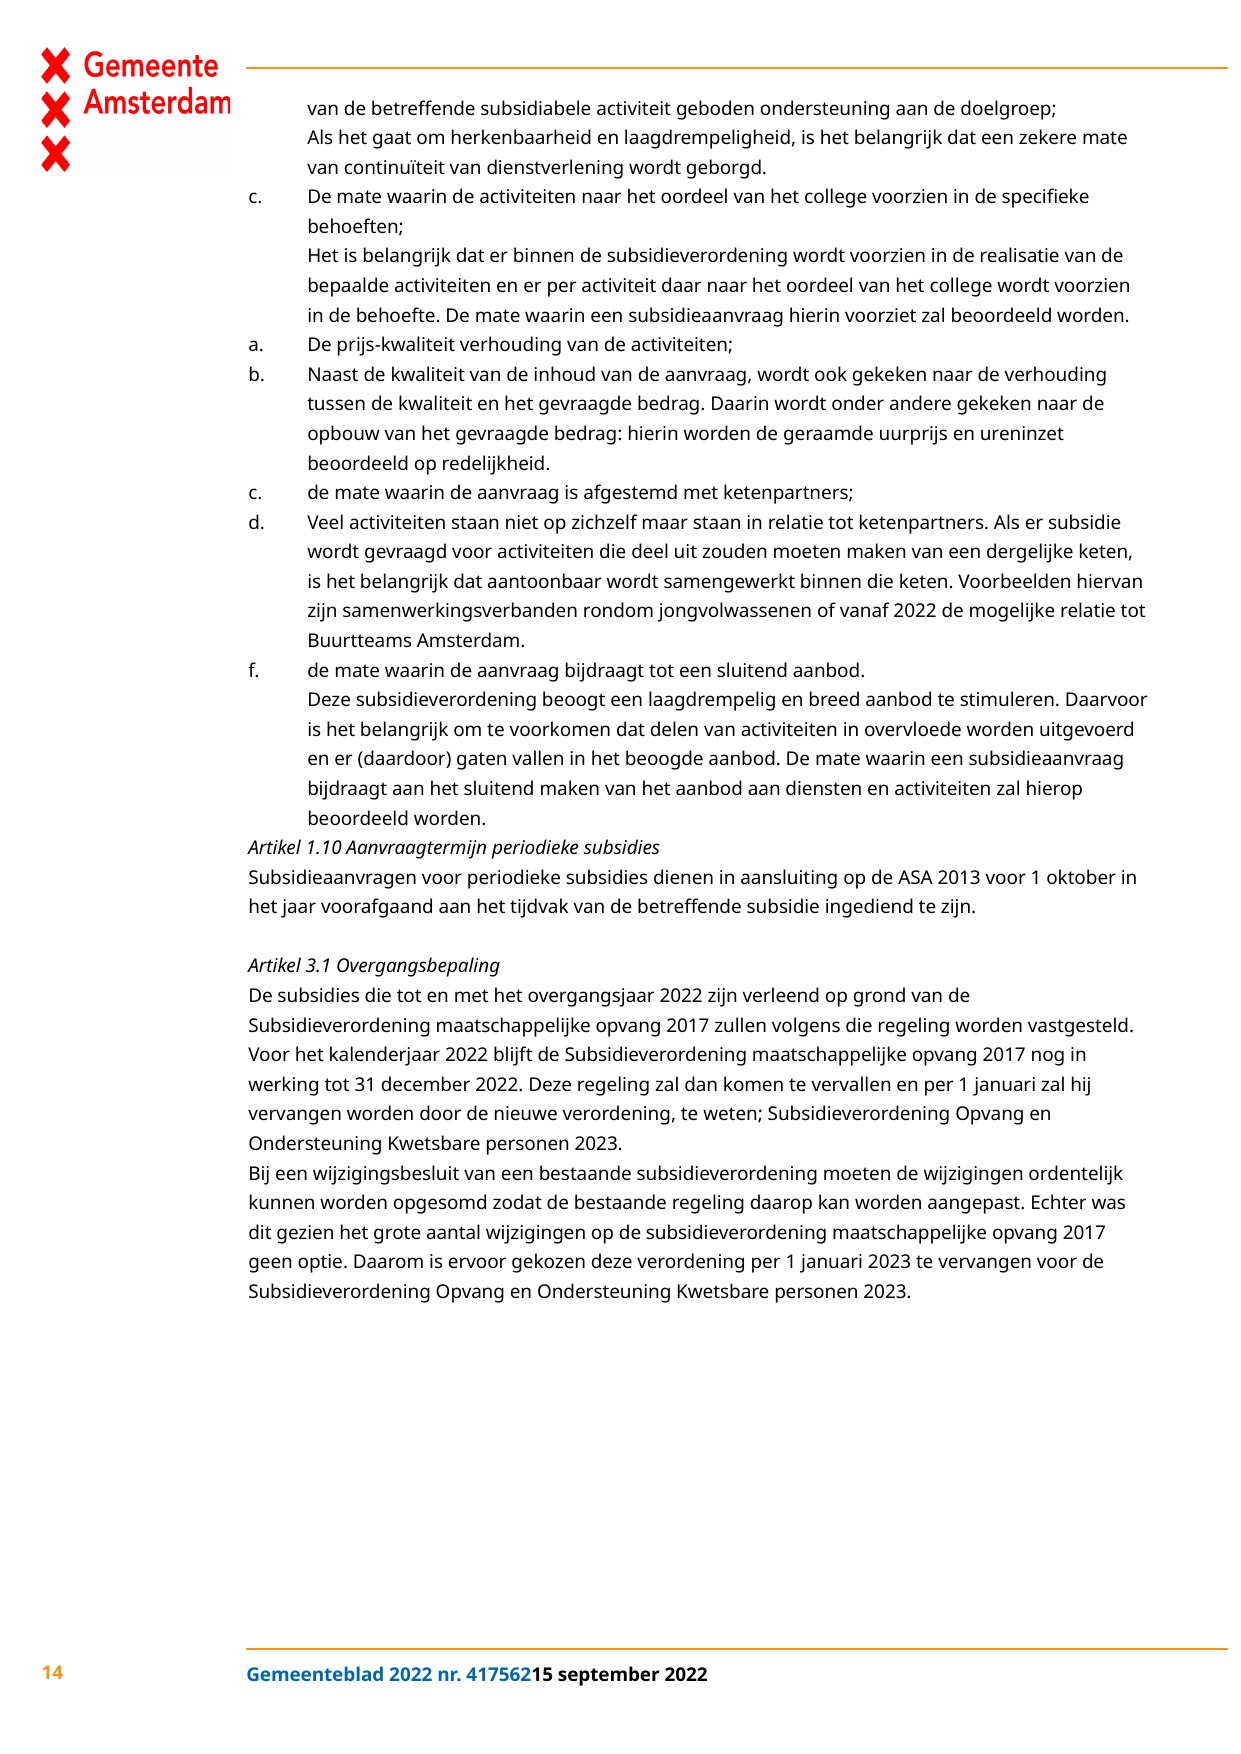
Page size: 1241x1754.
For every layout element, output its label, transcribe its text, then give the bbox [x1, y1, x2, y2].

list Veel activiteiten staan niet op zichzelf maar staan in relatie tot ketenpartners. Als er subsidie wordt gevraagd voor activiteiten die deel uit zouden moeten maken van een dergelijke keten, is het belangrijk dat aantoonbaar wordt samengewerkt binnen die keten. Voorbeelden hiervan zijn samenwerkingsverbanden rondom jongvolwassenen of vanaf 2022 de mogelijke relatie tot Buurtteams Amsterdam. [248, 509, 1152, 653]
list Het is belangrijk dat er binnen de subsidieverordening wordt voorzien in de realisatie van de bepaalde activiteiten en er per activiteit daar naar het oordeel van het college wordt voorzien in de behoefte. De mate waarin een subsidieaanvraag hierin voorziet zal beoordeeld worden. [248, 243, 1152, 328]
text Subsidieaanvragen voor periodieke subsidies dienen in aansluiting op de ASA 2013 voor 1 oktober in het jaar voorafgaand aan het tijdvak van de betreffende subsidie ingediend te zijn. [248, 864, 1152, 919]
picture [41, 47, 231, 172]
list Deze subsidieverordening beoogt een laagdrempelig en breed aanbod te stimuleren. Daarvoor is het belangrijk om te voorkomen dat delen van activiteiten in overvloede worden uitgevoerd en er (daardoor) gaten vallen in het beoogde aanbod. De mate waarin een subsidieaanvraag bijdraagt aan het sluitend maken van het aanbod aan diensten en activiteiten zal hierop beoordeeld worden. [248, 686, 1152, 831]
text Artikel 1.10 Aanvraagtermijn periodieke subsidies [248, 834, 1152, 860]
list de mate waarin de aanvraag is afgestemd met ketenpartners; [248, 479, 1152, 505]
list De prijs-kwaliteit verhouding van de activiteiten; [248, 331, 1152, 357]
list Als het gaat om herkenbaarheid en laagdrempeligheid, is het belangrijk dat een zekere mate van continuïteit van dienstverlening wordt geborgd. [248, 124, 1152, 180]
list de mate waarin de aanvraag bijdraagt tot een sluitend aanbod. [248, 657, 1152, 683]
list De mate waarin de activiteiten naar het oordeel van het college voorzien in de specifieke behoeften; [248, 183, 1152, 239]
list van de betreffende subsidiabele activiteit geboden ondersteuning aan de doelgroep; [248, 95, 1152, 121]
text Bij een wijzigingsbesluit van een bestaande subsidieverordening moeten de wijzigingen ordentelijk kunnen worden opgesomd zodat de bestaande regeling daarop kan worden aangepast. Echter was dit gezien het grote aantal wijzigingen op de subsidieverordening maatschappelijke opvang 2017 geen optie. Daarom is ervoor gekozen deze verordening per 1 januari 2023 te vervangen voor de Subsidieverordening Opvang en Ondersteuning Kwetsbare personen 2023. [248, 1160, 1152, 1304]
text De subsidies die tot en met het overgangsjaar 2022 zijn verleend op grond van de Subsidieverordening maatschappelijke opvang 2017 zullen volgens die regeling worden vastgesteld. Voor het kalenderjaar 2022 blijft de Subsidieverordening maatschappelijke opvang 2017 nog in werking tot 31 december 2022. Deze regeling zal dan komen te vervallen en per 1 januari zal hij vervangen worden door de nieuwe verordening, te weten; Subsidieverordening Opvang en Ondersteuning Kwetsbare personen 2023. [248, 982, 1152, 1156]
list Naast de kwaliteit van de inhoud van de aanvraag, wordt ook gekeken naar de verhouding tussen de kwaliteit en het gevraagde bedrag. Daarin wordt onder andere gekeken naar de opbouw van het gevraagde bedrag: hierin worden de geraamde uurprijs en ureninzet beoordeeld op redelijkheid. [248, 361, 1152, 476]
text Artikel 3.1 Overgangsbepaling [248, 953, 1152, 978]
